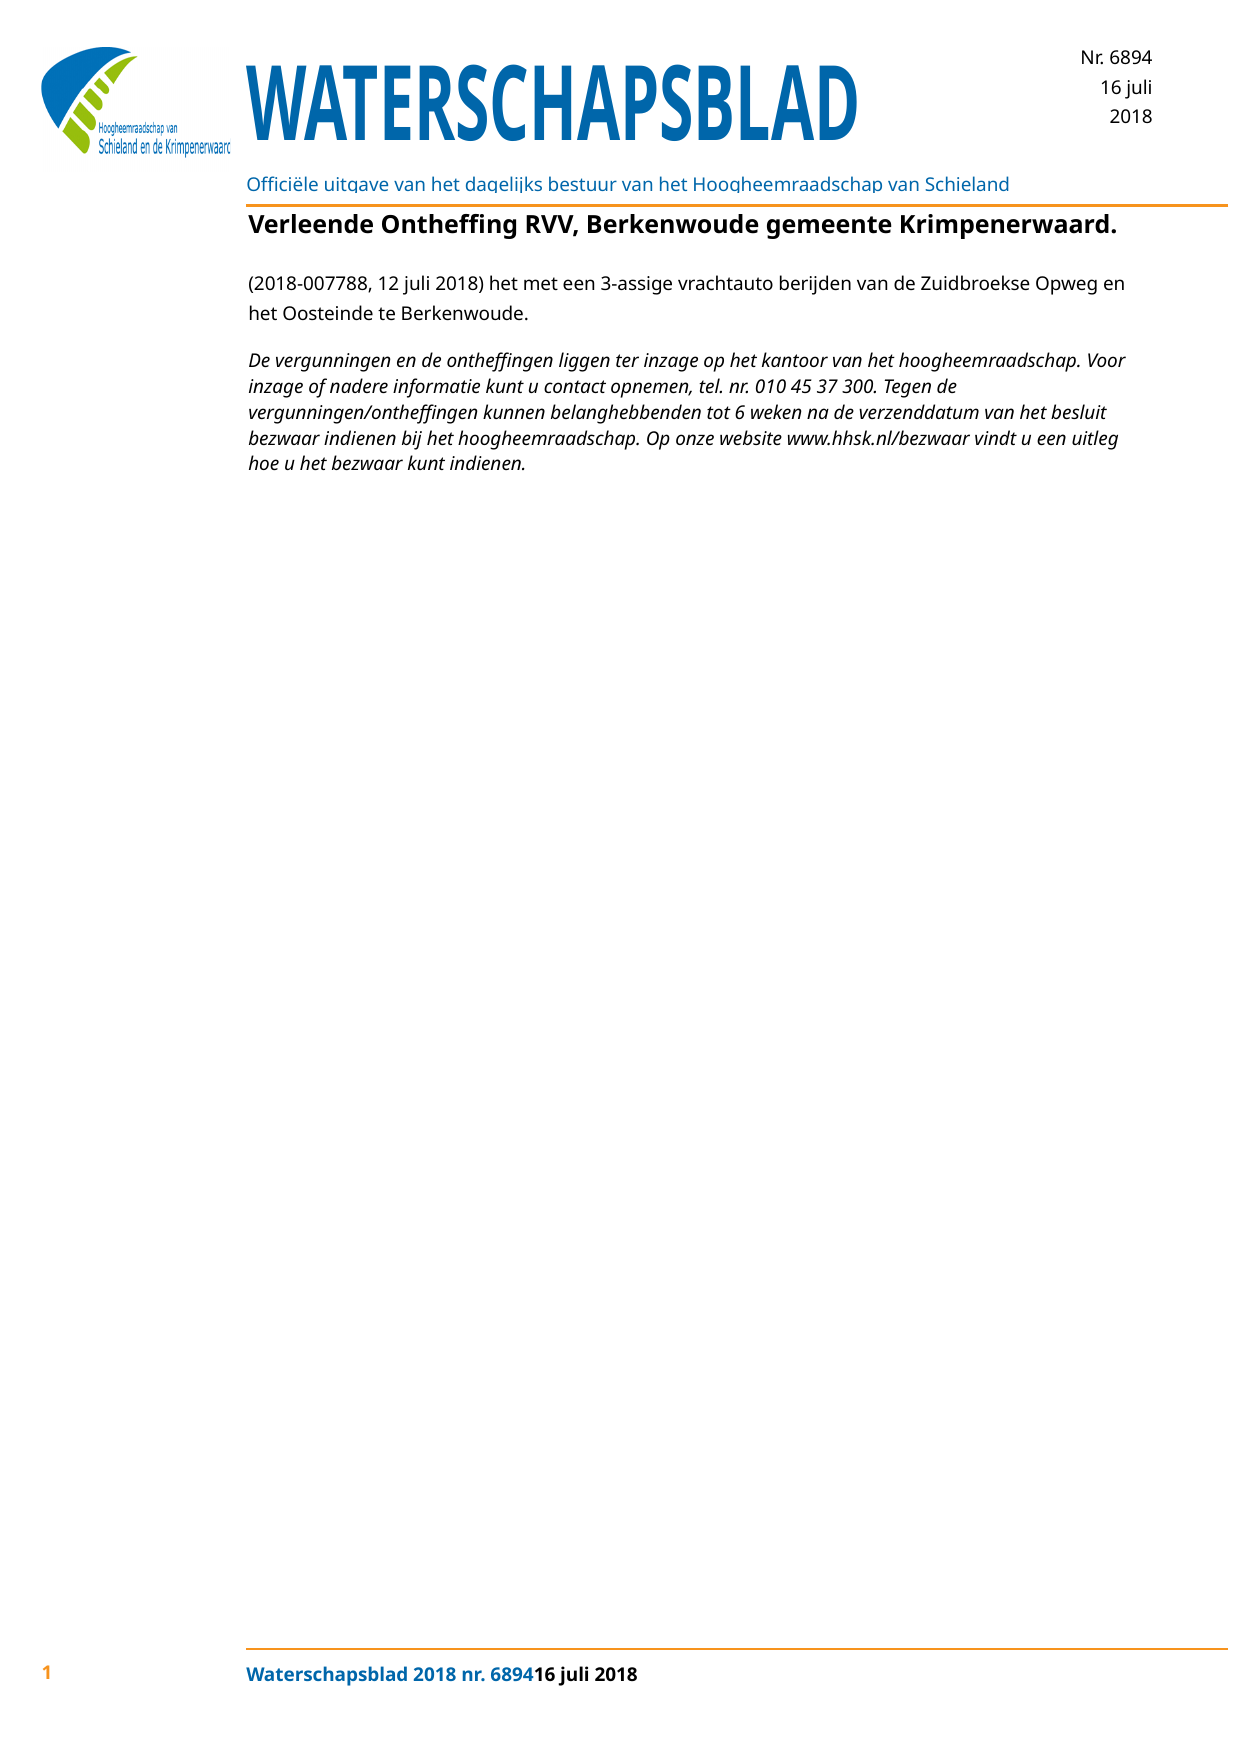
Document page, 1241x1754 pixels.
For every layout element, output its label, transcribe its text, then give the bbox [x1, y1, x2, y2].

text Verleende Ontheffing RVV, Berkenwoude gemeente Krimpenerwaard. [248, 207, 1152, 241]
picture [41, 47, 231, 172]
text (2018-007788, 12 juli 2018) het met een 3-assige vrachtauto berijden van de Zuidbroekse Opweg en het Oosteinde te Berkenwoude. [248, 270, 1152, 326]
text De vergunningen en de ontheffingen liggen ter inzage op het kantoor van het hoogheemraadschap. Voor inzage of nadere informatie kunt u contact opnemen, tel. nr. 010 45 37 300. Tegen de vergunningen/ontheffingen kunnen belanghebbenden tot 6 weken na de verzenddatum van het besluit bezwaar indienen bij het hoogheemraadschap. Op onze website www.hhsk.nl/bezwaar vindt u een uitleg hoe u het bezwaar kunt indienen. [248, 348, 1152, 476]
